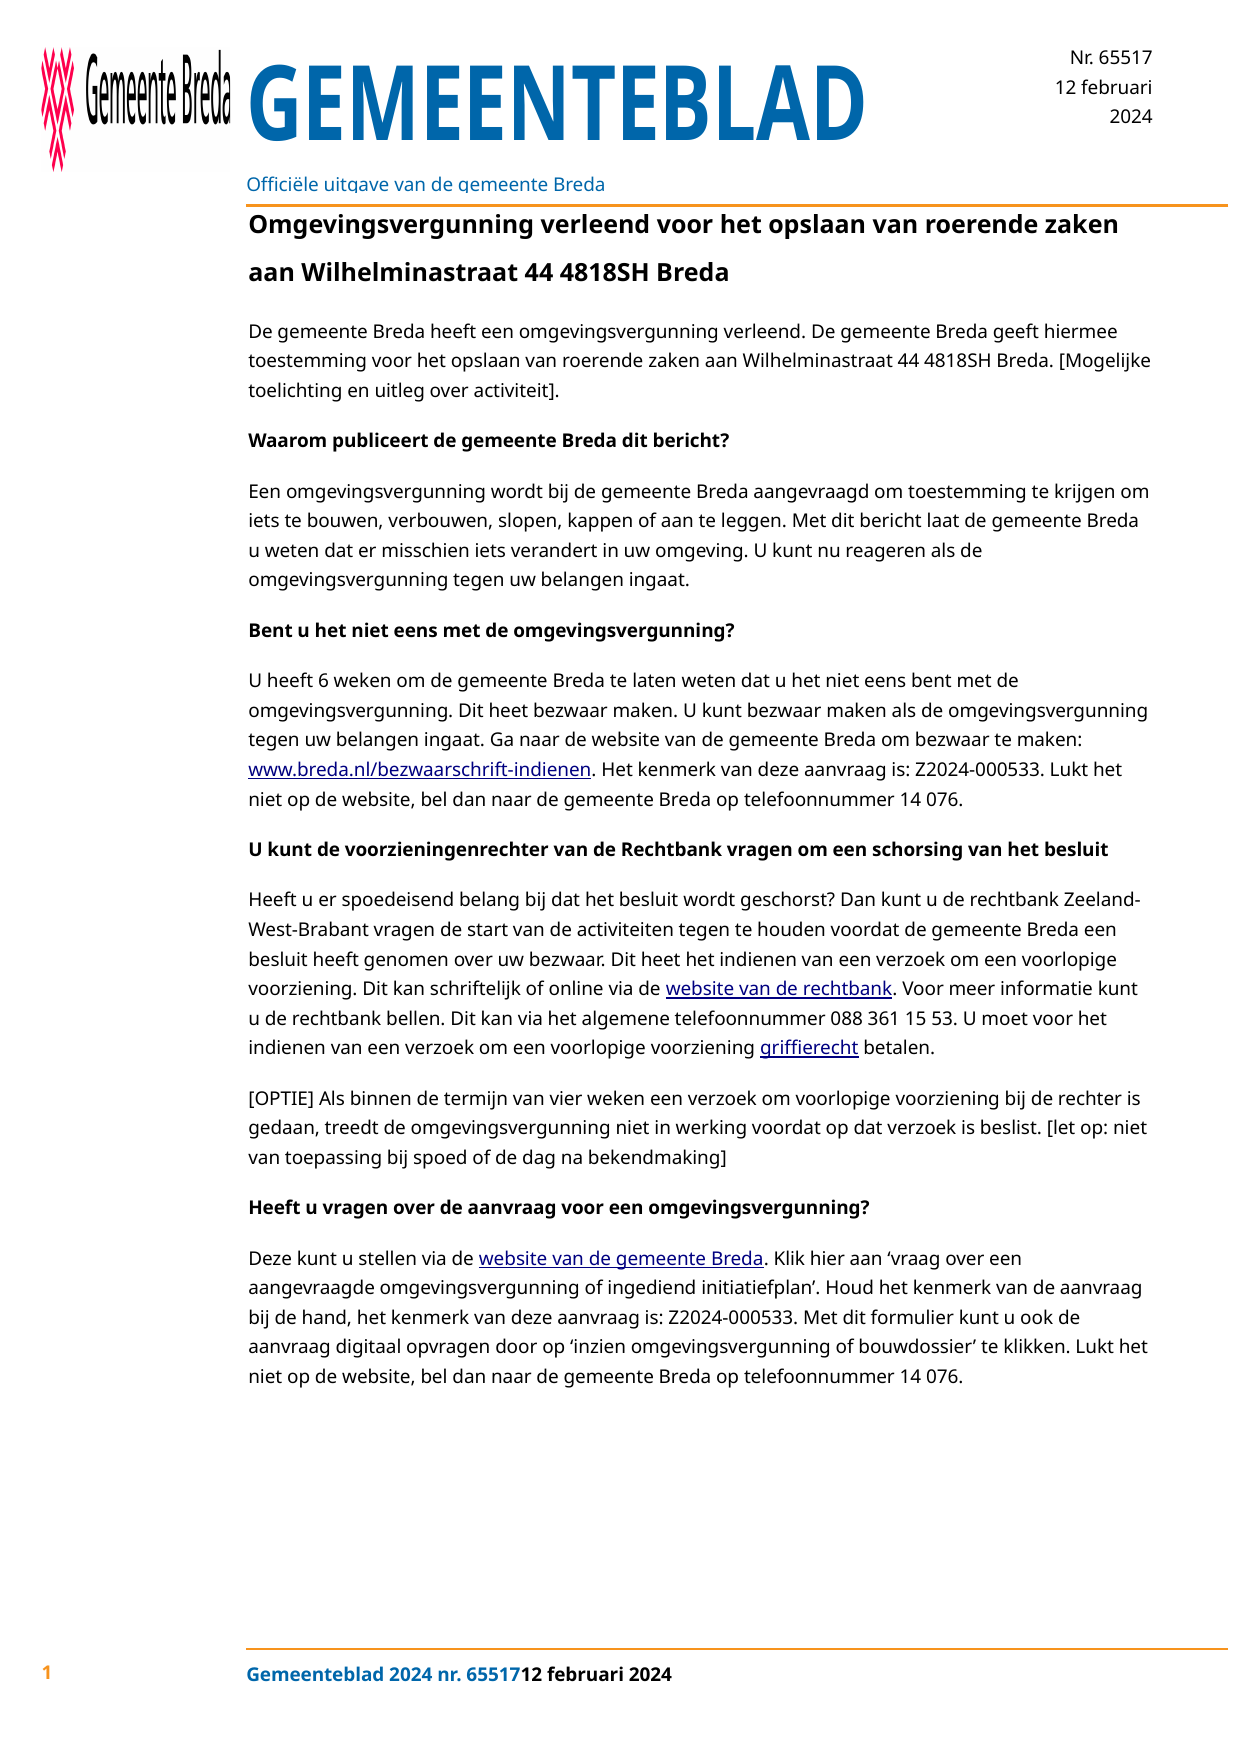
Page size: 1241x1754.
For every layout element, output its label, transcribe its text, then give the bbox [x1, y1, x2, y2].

picture [41, 47, 231, 172]
text Bent u het niet eens met de omgevingsvergunning? [248, 617, 1152, 643]
text U heeft 6 weken om de gemeente Breda te laten weten dat u het niet eens bent met de omgevingsvergunning. Dit heet bezwaar maken. U kunt bezwaar maken als de omgevingsvergunning tegen uw belangen ingaat. Ga naar de website van de gemeente Breda om bezwaar te maken: www.breda.nl/bezwaarschrift-indienen. Het kenmerk van deze aanvraag is: Z2024-000533. Lukt het niet op de website, bel dan naar de gemeente Breda op telefoonnummer 14 076. [248, 667, 1152, 812]
text Omgevingsvergunning verleend voor het opslaan van roerende zaken aan Wilhelminastraat 44 4818SH Breda [248, 207, 1152, 288]
text Waarom publiceert de gemeente Breda dit bericht? [248, 427, 1152, 453]
text Deze kunt u stellen via de website van de gemeente Breda. Klik hier aan ‘vraag over een aangevraagde omgevingsvergunning of ingediend initiatiefplan’. Houd het kenmerk van de aanvraag bij de hand, het kenmerk van deze aanvraag is: Z2024-000533. Met dit formulier kunt u ook de aanvraag digitaal opvragen door op ‘inzien omgevingsvergunning of bouwdossier’ te klikken. Lukt het niet op de website, bel dan naar de gemeente Breda op telefoonnummer 14 076. [248, 1245, 1152, 1389]
text De gemeente Breda heeft een omgevingsvergunning verleend. De gemeente Breda geeft hiermee toestemming voor het opslaan van roerende zaken aan Wilhelminastraat 44 4818SH Breda. [Mogelijke toelichting en uitleg over activiteit]. [248, 318, 1152, 403]
text Een omgevingsvergunning wordt bij de gemeente Breda aangevraagd om toestemming te krijgen om iets te bouwen, verbouwen, slopen, kappen of aan te leggen. Met dit bericht laat de gemeente Breda u weten dat er misschien iets verandert in uw omgeving. U kunt nu reageren als de omgevingsvergunning tegen uw belangen ingaat. [248, 478, 1152, 592]
text Heeft u er spoedeisend belang bij dat het besluit wordt geschorst? Dan kunt u de rechtbank Zeeland-West-Brabant vragen de start van de activiteiten tegen te houden voordat de gemeente Breda een besluit heeft genomen over uw bezwaar. Dit heet het indienen van een verzoek om een voorlopige voorziening. Dit kan schriftelijk of online via de website van de rechtbank. Voor meer informatie kunt u de rechtbank bellen. Dit kan via het algemene telefoonnummer 088 361 15 53. U moet voor het indienen van een verzoek om een voorlopige voorziening griffierecht betalen. [248, 887, 1152, 1060]
text Heeft u vragen over de aanvraag voor een omgevingsvergunning? [248, 1194, 1152, 1220]
text [OPTIE] Als binnen de termijn van vier weken een verzoek om voorlopige voorziening bij de rechter is gedaan, treedt de omgevingsvergunning niet in werking voordat op dat verzoek is beslist. [let op: niet van toepassing bij spoed of de dag na bekendmaking] [248, 1085, 1152, 1170]
text U kunt de voorzieningenrechter van de Rechtbank vragen om een schorsing van het besluit [248, 836, 1152, 862]
